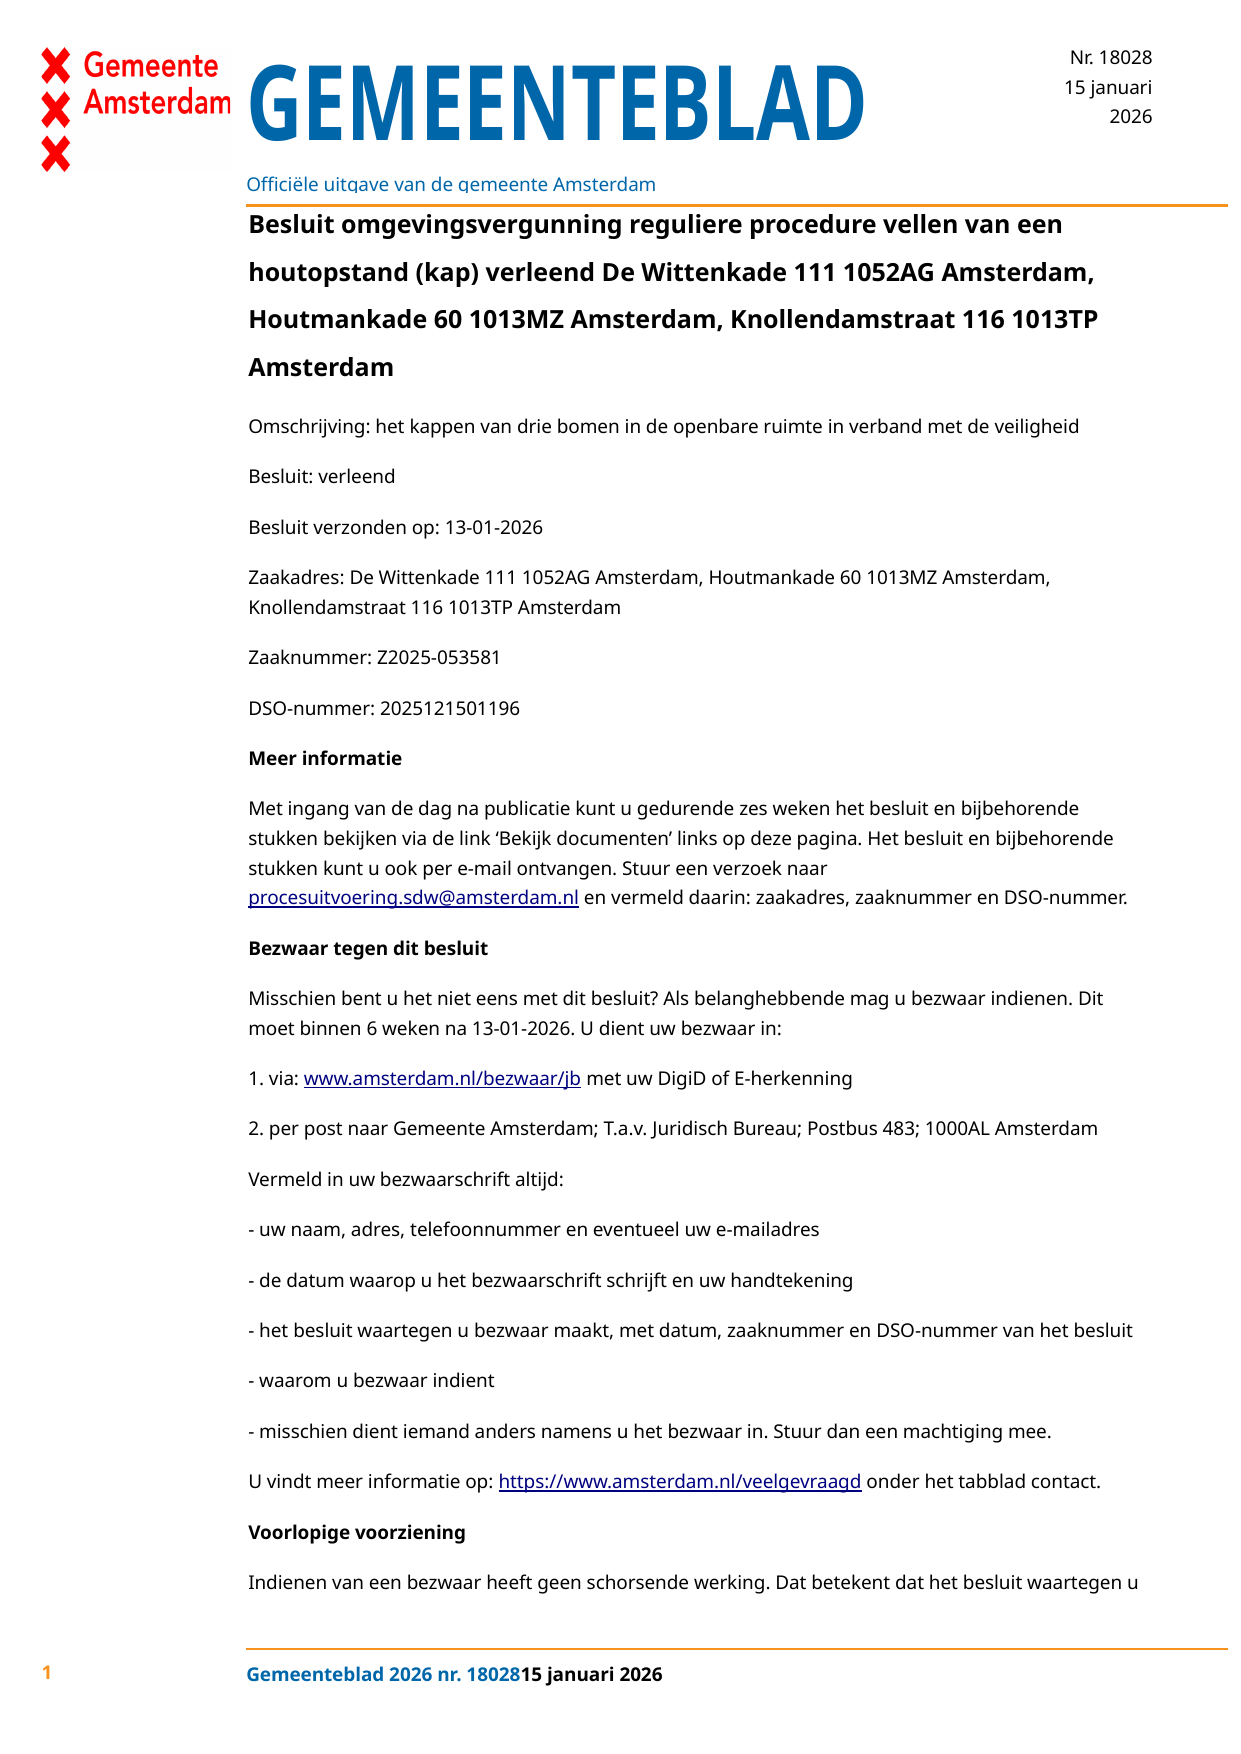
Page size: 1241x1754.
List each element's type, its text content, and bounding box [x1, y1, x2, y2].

text Besluit omgevingsvergunning reguliere procedure vellen van een houtopstand (kap) verleend De Wittenkade 111 1052AG Amsterdam, Houtmankade 60 1013MZ Amsterdam, Knollendamstraat 116 1013TP Amsterdam [248, 207, 1152, 384]
text Omschrijving: het kappen van drie bomen in de openbare ruimte in verband met de veiligheid [248, 413, 1152, 439]
text Vermeld in uw bezwaarschrift altijd: [248, 1166, 1152, 1192]
text Meer informatie [248, 745, 1152, 771]
text - uw naam, adres, telefoonnummer en eventueel uw e-mailadres [248, 1216, 1152, 1242]
text - misschien dient iemand anders namens u het bezwaar in. Stuur dan een machtiging mee. [248, 1418, 1152, 1444]
text Besluit verzonden op: 13-01-2026 [248, 514, 1152, 540]
text 2. per post naar Gemeente Amsterdam; T.a.v. Juridisch Bureau; Postbus 483; 1000AL Amsterdam [248, 1116, 1152, 1141]
text Voorlopige voorziening [248, 1519, 1152, 1545]
text Misschien bent u het niet eens met dit besluit? Als belanghebbende mag u bezwaar indienen. Dit moet binnen 6 weken na 13-01-2026. U dient uw bezwaar in: [248, 985, 1152, 1041]
text Indienen van een bezwaar heeft geen schorsende werking. Dat betekent dat het besluit waartegen u [248, 1569, 1152, 1595]
text DSO-nummer: 2025121501196 [248, 695, 1152, 721]
text - de datum waarop u het bezwaarschrift schrijft en uw handtekening [248, 1267, 1152, 1293]
text Zaakadres: De Wittenkade 111 1052AG Amsterdam, Houtmankade 60 1013MZ Amsterdam, Knollendamstraat 116 1013TP Amsterdam [248, 564, 1152, 620]
text Bezwaar tegen dit besluit [248, 935, 1152, 961]
text U vindt meer informatie op: https://www.amsterdam.nl/veelgevraagd onder het tabblad contact. [248, 1468, 1152, 1494]
text 1. via: www.amsterdam.nl/bezwaar/jb met uw DigiD of E-herkenning [248, 1065, 1152, 1091]
picture [41, 47, 231, 172]
text - het besluit waartegen u bezwaar maakt, met datum, zaaknummer en DSO-nummer van het besluit [248, 1317, 1152, 1343]
text Met ingang van de dag na publicatie kunt u gedurende zes weken het besluit en bijbehorende stukken bekijken via de link ‘Bekijk documenten’ links op deze pagina. Het besluit en bijbehorende stukken kunt u ook per e-mail ontvangen. Stuur een verzoek naar procesuitvoering.sdw@amsterdam.nl en vermeld daarin: zaakadres, zaaknummer en DSO-nummer. [248, 796, 1152, 910]
text Besluit: verleend [248, 463, 1152, 489]
text Zaaknummer: Z2025-053581 [248, 644, 1152, 670]
text - waarom u bezwaar indient [248, 1368, 1152, 1393]
